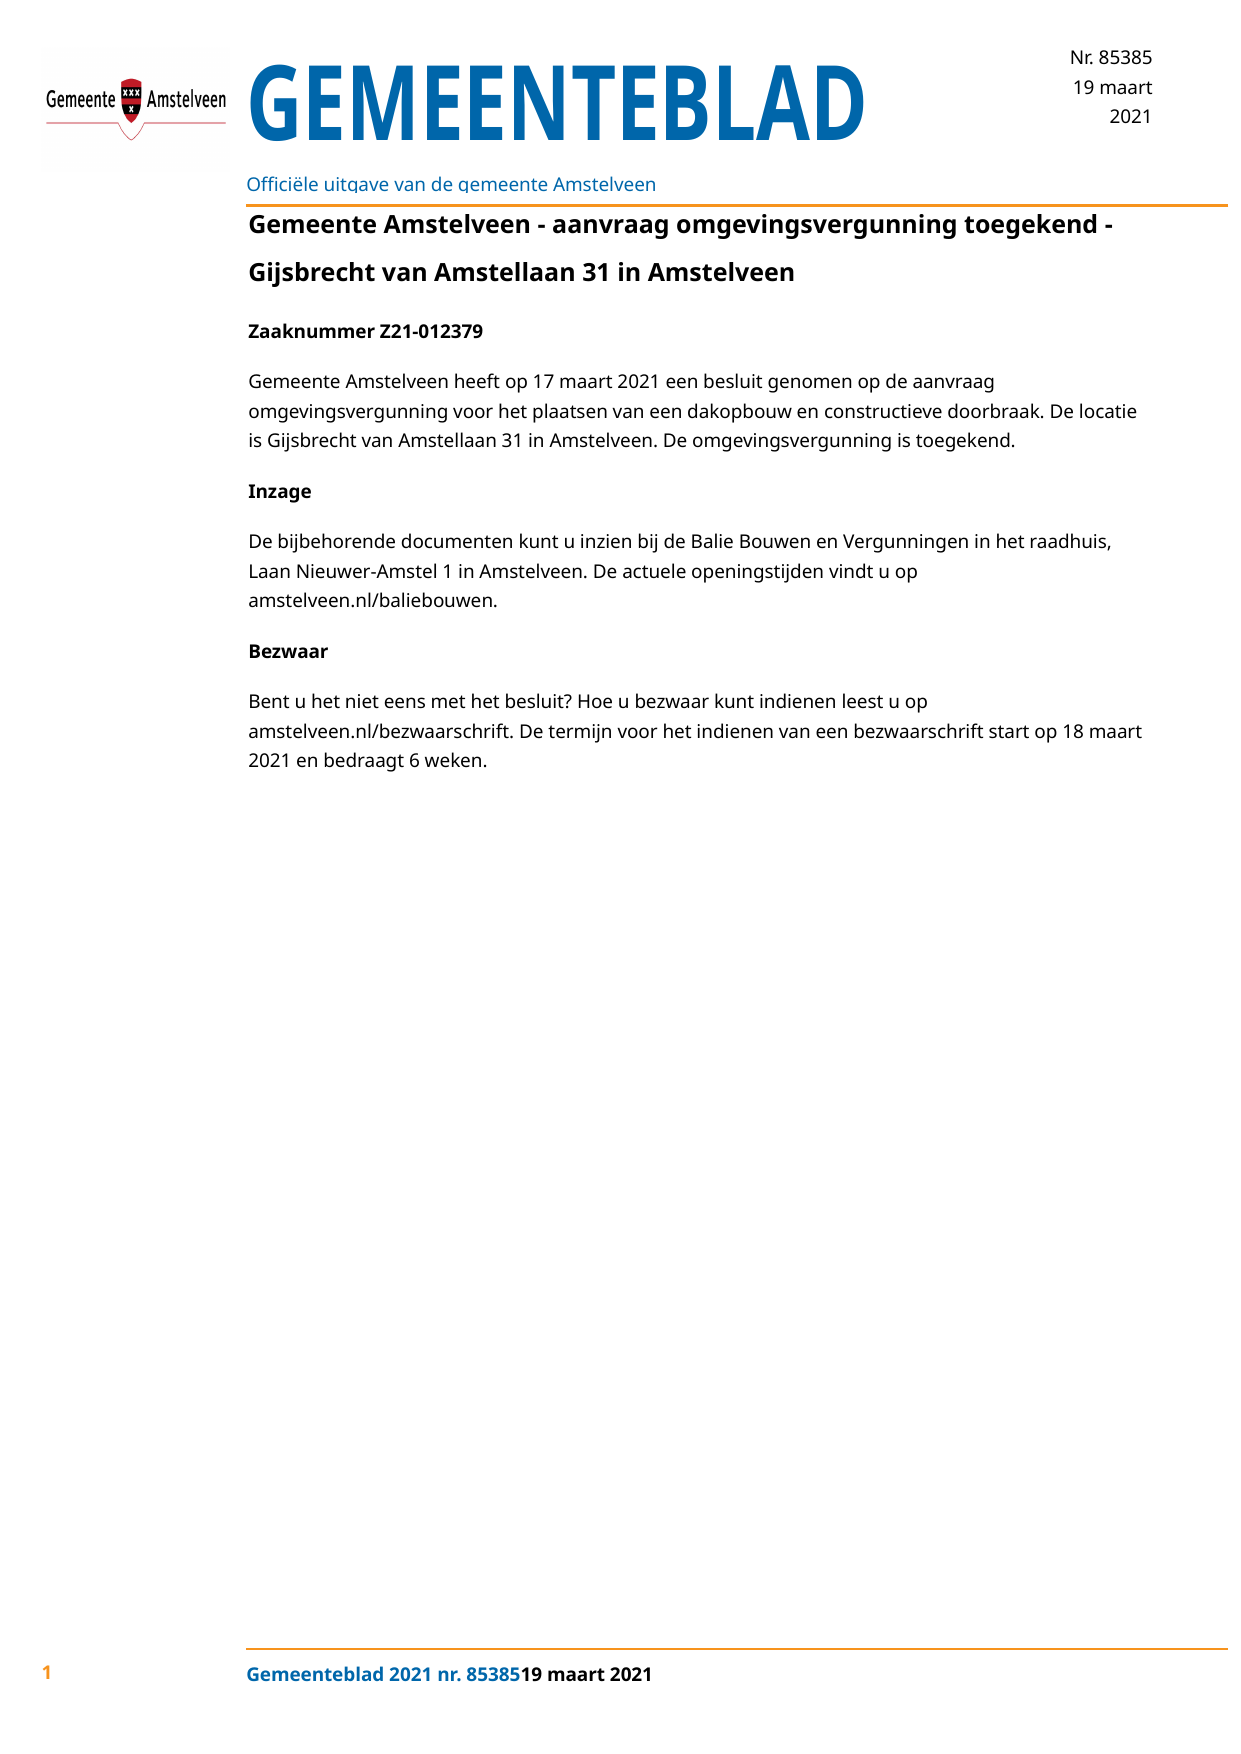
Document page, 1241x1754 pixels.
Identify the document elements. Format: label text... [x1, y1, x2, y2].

text Gemeente Amstelveen - aanvraag omgevingsvergunning toegekend - Gijsbrecht van Amstellaan 31 in Amstelveen [248, 207, 1152, 288]
text Inzage [248, 478, 1152, 504]
text Bezwaar [248, 638, 1152, 664]
text De bijbehorende documenten kunt u inzien bij de Balie Bouwen en Vergunningen in het raadhuis, Laan Nieuwer-Amstel 1 in Amstelveen. De actuele openingstijden vindt u op amstelveen.nl/baliebouwen. [248, 528, 1152, 613]
text Zaaknummer Z21-012379 [248, 318, 1152, 344]
picture [41, 47, 231, 172]
text Bent u het niet eens met het besluit? Hoe u bezwaar kunt indienen leest u op amstelveen.nl/bezwaarschrift. De termijn voor het indienen van een bezwaarschrift start op 18 maart 2021 en bedraagt 6 weken. [248, 688, 1152, 773]
text Gemeente Amstelveen heeft op 17 maart 2021 een besluit genomen op de aanvraag omgevingsvergunning voor het plaatsen van een dakopbouw en constructieve doorbraak. De locatie is Gijsbrecht van Amstellaan 31 in Amstelveen. De omgevingsvergunning is toegekend. [248, 368, 1152, 453]
